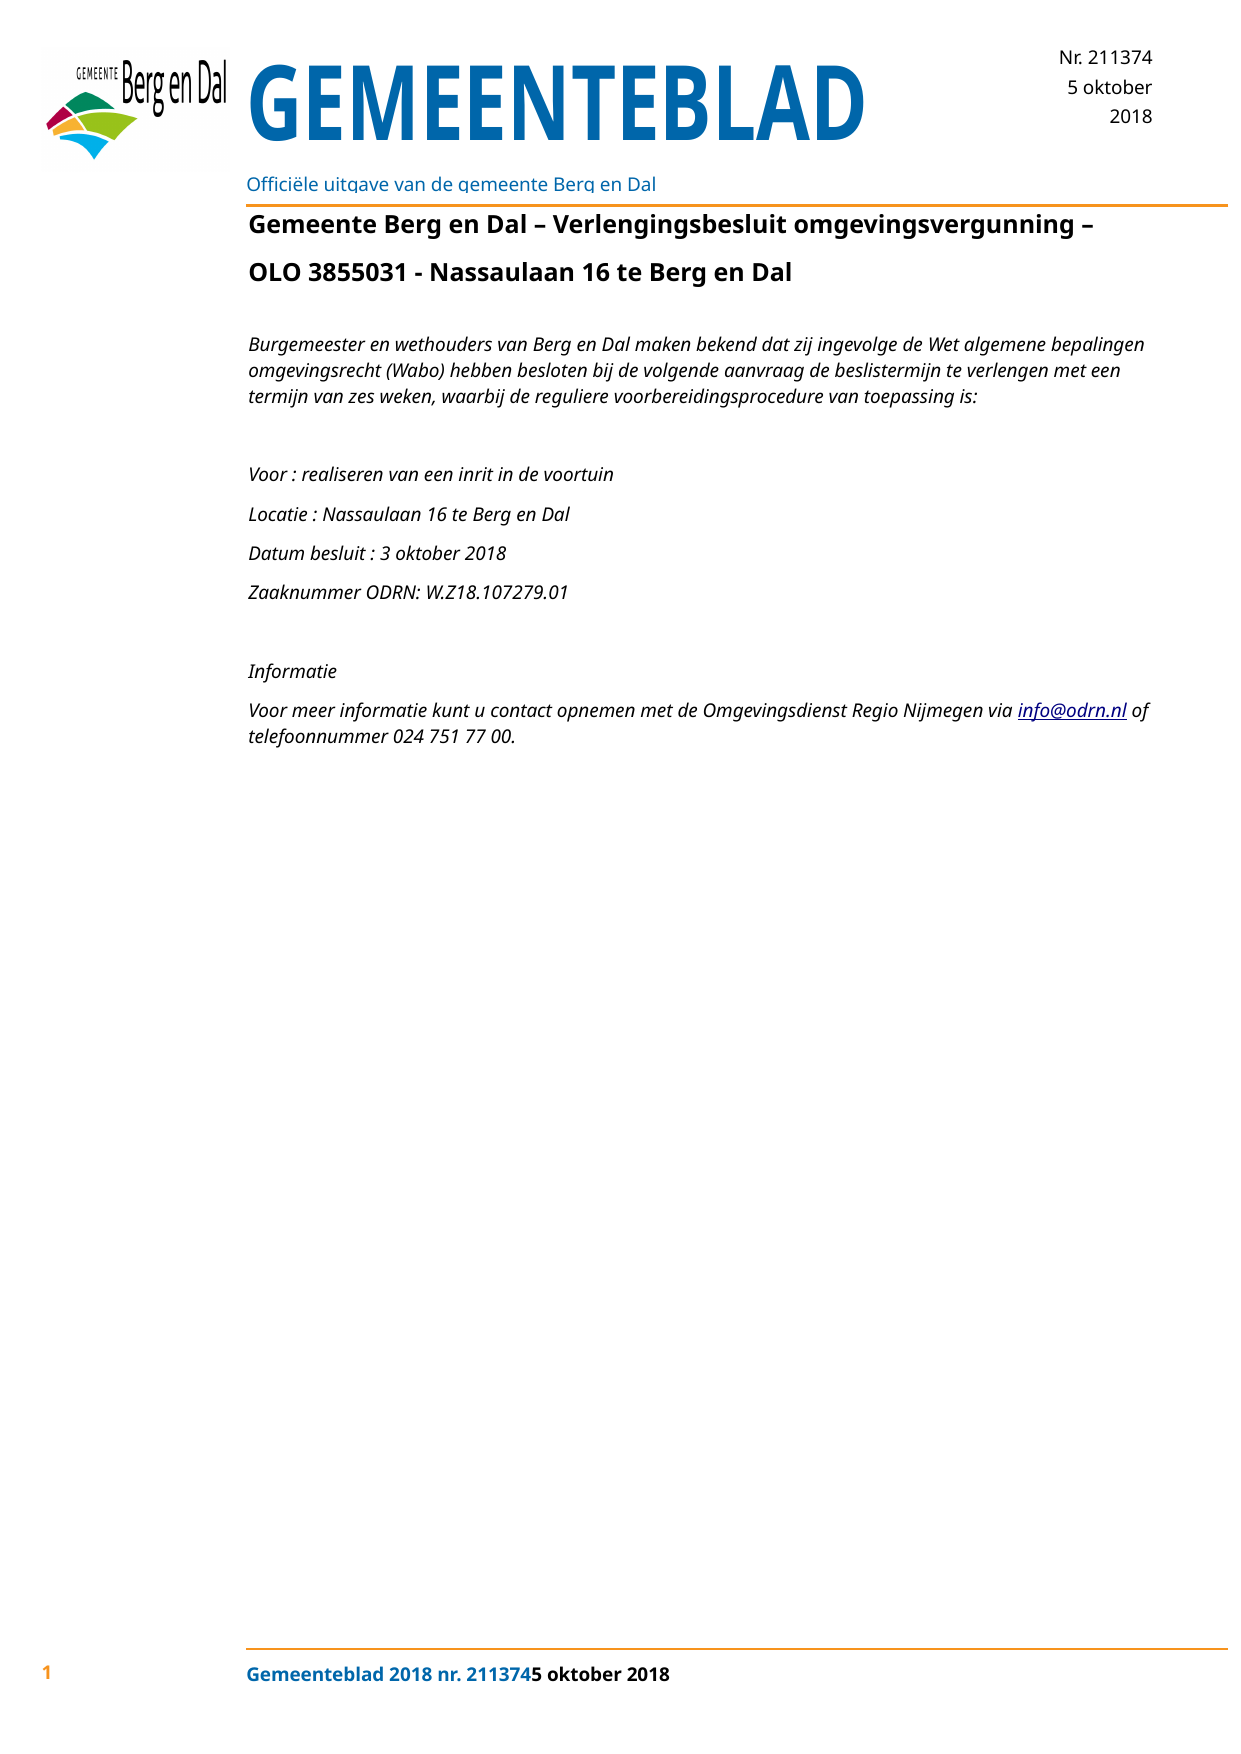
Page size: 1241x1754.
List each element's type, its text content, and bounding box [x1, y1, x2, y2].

text Datum besluit : 3 oktober 2018 [248, 540, 1152, 566]
text Gemeente Berg en Dal – Verlengingsbesluit omgevingsvergunning – OLO 3855031 - Nassaulaan 16 te Berg en Dal [248, 207, 1152, 288]
text Voor meer informatie kunt u contact opnemen met de Omgevingsdienst Regio Nijmegen via info@odrn.nl of telefoonnummer 024 751 77 00. [248, 697, 1152, 748]
text Zaaknummer ODRN: W.Z18.107279.01 [248, 579, 1152, 605]
text Locatie : Nassaulaan 16 te Berg en Dal [248, 501, 1152, 526]
text Voor : realiseren van een inrit in de voortuin [248, 461, 1152, 487]
picture [41, 47, 231, 172]
text Burgemeester en wethouders van Berg en Dal maken bekend dat zij ingevolge de Wet algemene bepalingen omgevingsrecht (Wabo) hebben besloten bij de volgende aanvraag de beslistermijn te verlengen met een termijn van zes weken, waarbij de reguliere voorbereidingsprocedure van toepassing is: [248, 331, 1152, 409]
text Informatie [248, 658, 1152, 683]
